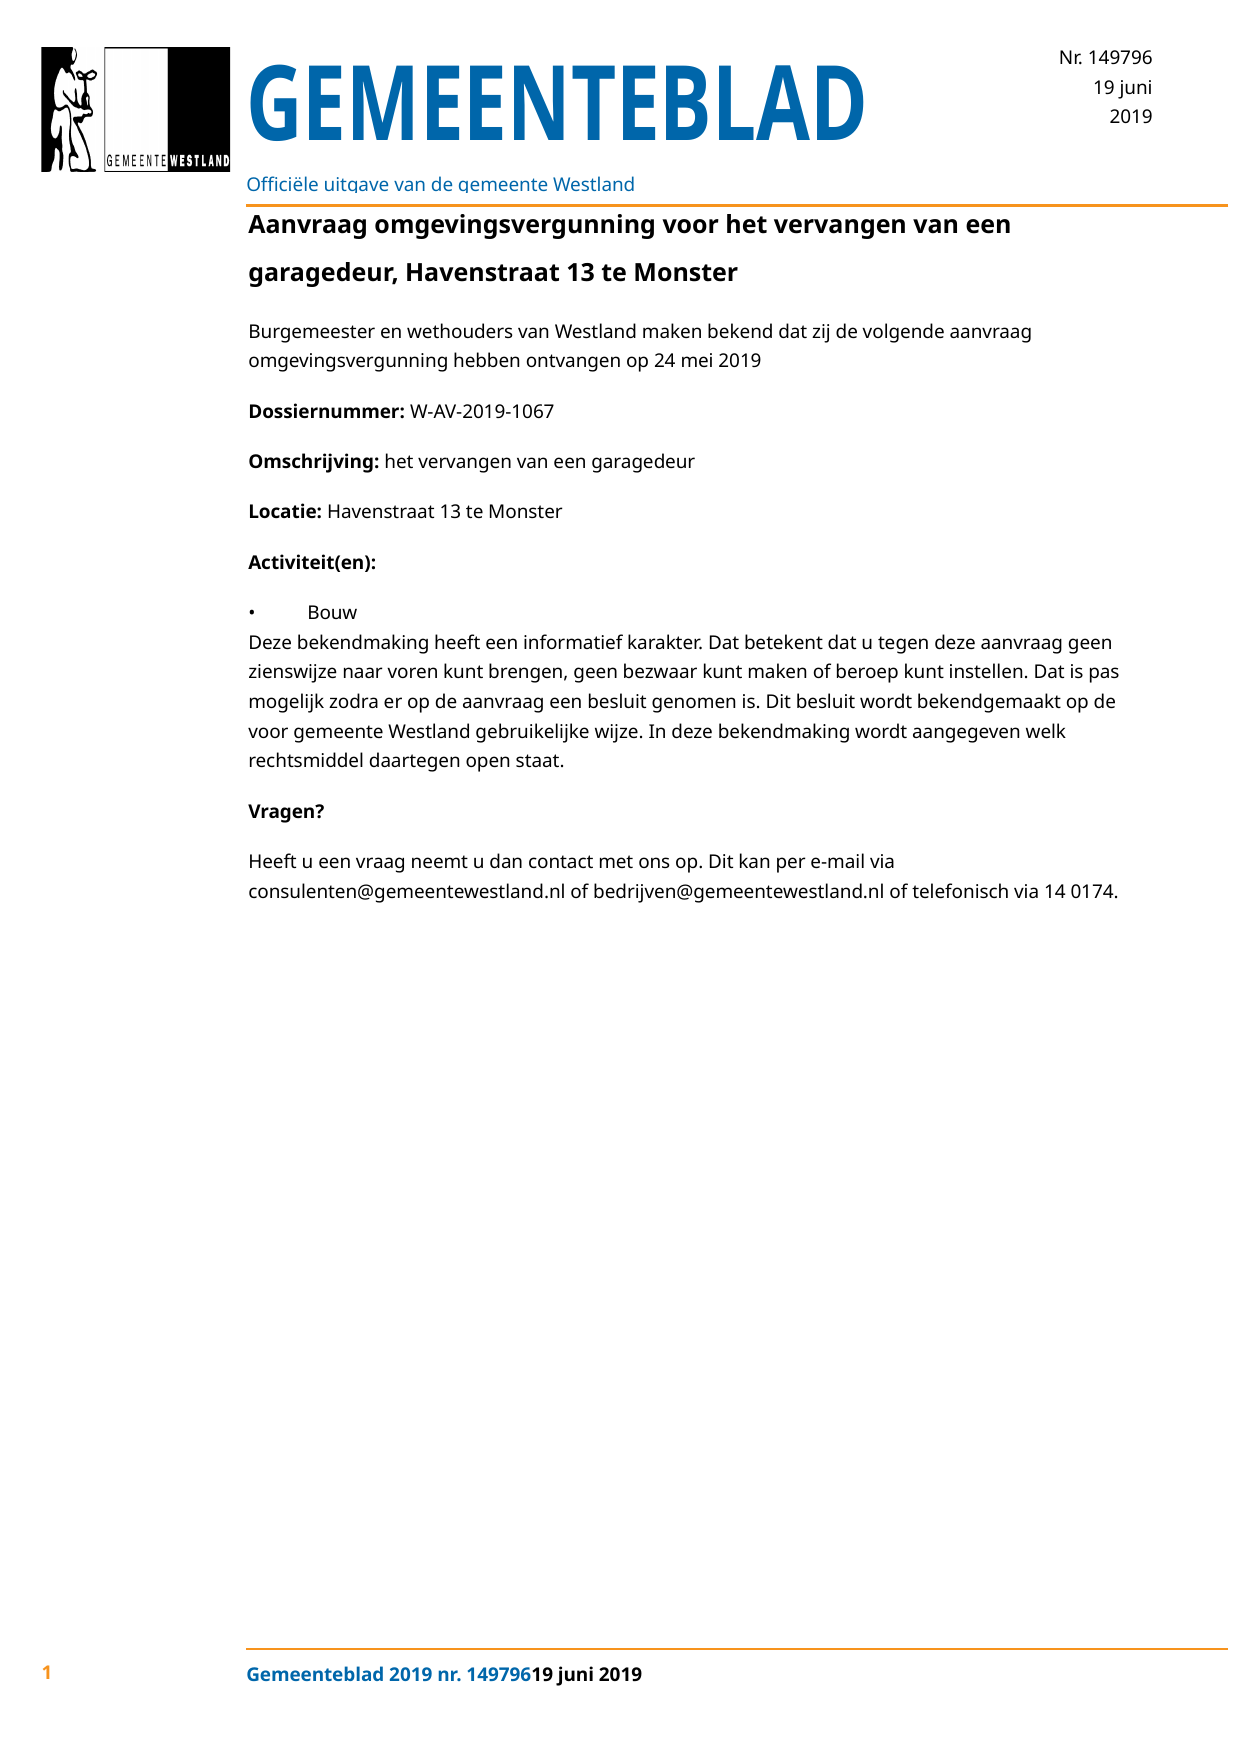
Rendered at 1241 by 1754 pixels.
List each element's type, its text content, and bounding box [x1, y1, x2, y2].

text Deze bekendmaking heeft een informatief karakter. Dat betekent dat u tegen deze aanvraag geen zienswijze naar voren kunt brengen, geen bezwaar kunt maken of beroep kunt instellen. Dat is pas mogelijk zodra er op de aanvraag een besluit genomen is. Dit besluit wordt bekendgemaakt op de voor gemeente Westland gebruikelijke wijze. In deze bekendmaking wordt aangegeven welk rechtsmiddel daartegen open staat. [248, 629, 1152, 773]
text Omschrijving: het vervangen van een garagedeur [248, 448, 1152, 474]
text Heeft u een vraag neemt u dan contact met ons op. Dit kan per e-mail via consulenten@gemeentewestland.nl of bedrijven@gemeentewestland.nl of telefonisch via 14 0174. [248, 848, 1152, 904]
picture [41, 47, 231, 172]
list Bouw [248, 599, 1152, 625]
text Burgemeester en wethouders van Westland maken bekend dat zij de volgende aanvraag omgevingsvergunning hebben ontvangen op 24 mei 2019 [248, 318, 1152, 373]
text Aanvraag omgevingsvergunning voor het vervangen van een garagedeur, Havenstraat 13 te Monster [248, 207, 1152, 288]
text Vragen? [248, 798, 1152, 824]
text Dossiernummer: W-AV-2019-1067 [248, 398, 1152, 424]
text Activiteit(en): [248, 549, 1152, 575]
text Locatie: Havenstraat 13 te Monster [248, 499, 1152, 524]
